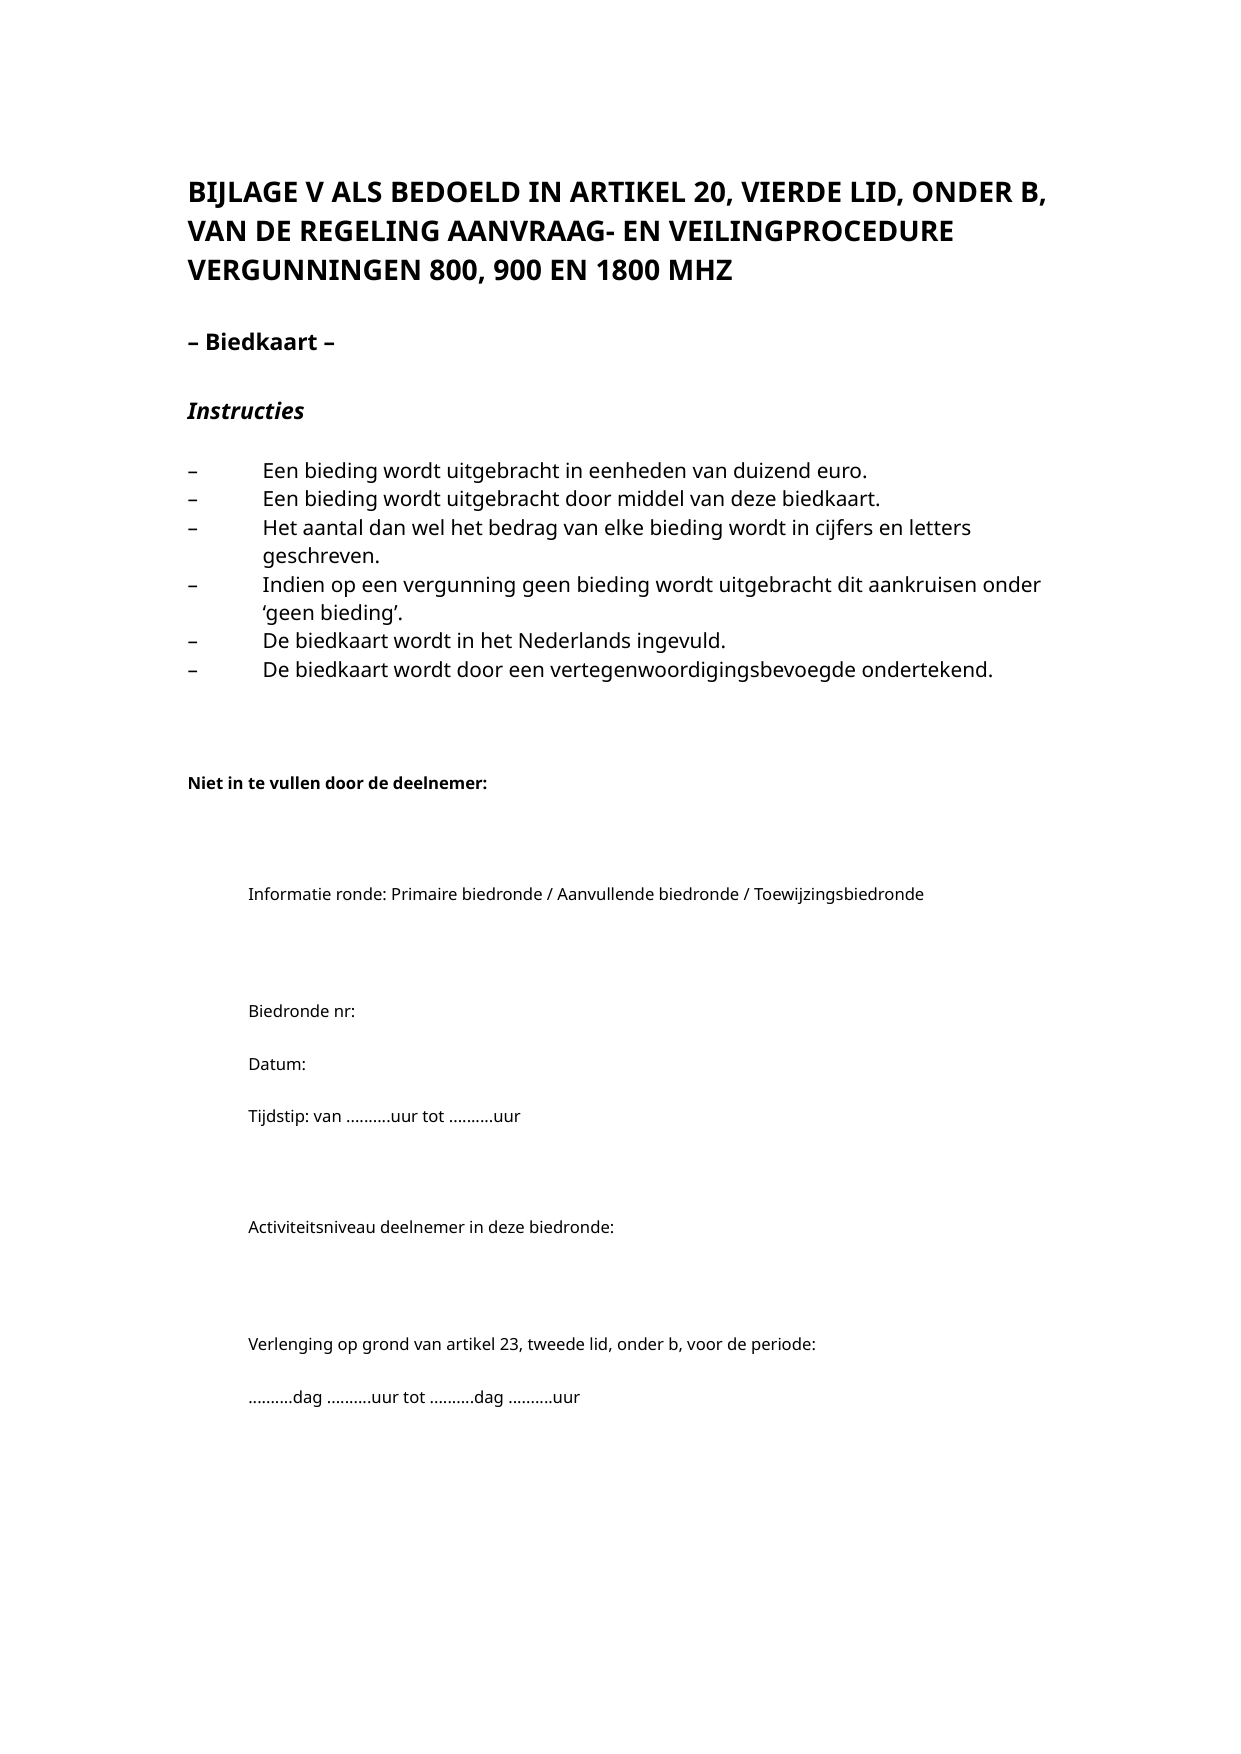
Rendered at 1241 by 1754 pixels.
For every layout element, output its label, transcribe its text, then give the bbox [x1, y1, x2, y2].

list Het aantal dan wel het bedrag van elke bieding wordt in cijfers en letters geschreven. [187, 513, 1053, 570]
table_cell Biedronde nr: Datum: Tijdstip: van ..........uur tot ..........uur [248, 999, 1053, 1157]
table_cell [248, 941, 1053, 999]
table_cell [188, 999, 248, 1157]
table_cell [248, 824, 1053, 882]
table_cell [248, 1274, 1053, 1333]
list De biedkaart wordt door een vertegenwoordigingsbevoegde ondertekend. [187, 655, 1053, 683]
subtitle Instructies [187, 395, 1053, 426]
table_cell Activiteitsniveau deelnemer in deze biedronde: [248, 1216, 1053, 1274]
table_cell [188, 1438, 248, 1497]
table_cell [248, 1158, 1053, 1216]
list De biedkaart wordt in het Nederlands ingevuld. [187, 627, 1053, 655]
table_cell Informatie ronde: Primaire biedronde / Aanvullende biedronde / Toewijzingsbiedronde [248, 883, 1053, 941]
table_cell [188, 824, 248, 882]
table_cell Verlenging op grond van artikel 23, tweede lid, onder b, voor de periode: ..........dag ..........uur tot ..........dag ..........uur [248, 1333, 1053, 1438]
table_cell [188, 883, 248, 941]
table_cell [188, 1333, 248, 1438]
table_cell [188, 1274, 248, 1333]
table_cell [188, 941, 248, 999]
table_cell [248, 1438, 1053, 1497]
table_header Niet in te vullen door de deelnemer: [188, 771, 1053, 824]
table_cell [188, 1158, 248, 1216]
list Een bieding wordt uitgebracht in eenheden van duizend euro. [187, 456, 1053, 484]
table_cell [188, 1216, 248, 1274]
list Indien op een vergunning geen bieding wordt uitgebracht dit aankruisen onder ‘geen bieding’. [187, 570, 1053, 627]
list Een bieding wordt uitgebracht door middel van deze biedkaart. [187, 484, 1053, 513]
subtitle – Biedkaart – [187, 326, 1053, 357]
subtitle BIJLAGE V ALS BEDOELD IN ARTIKEL 20, VIERDE LID, ONDER B, VAN DE REGELING AANVRAAG- EN VEILINGPROCEDURE VERGUNNINGEN 800, 900 EN 1800 MHZ [187, 172, 1053, 288]
